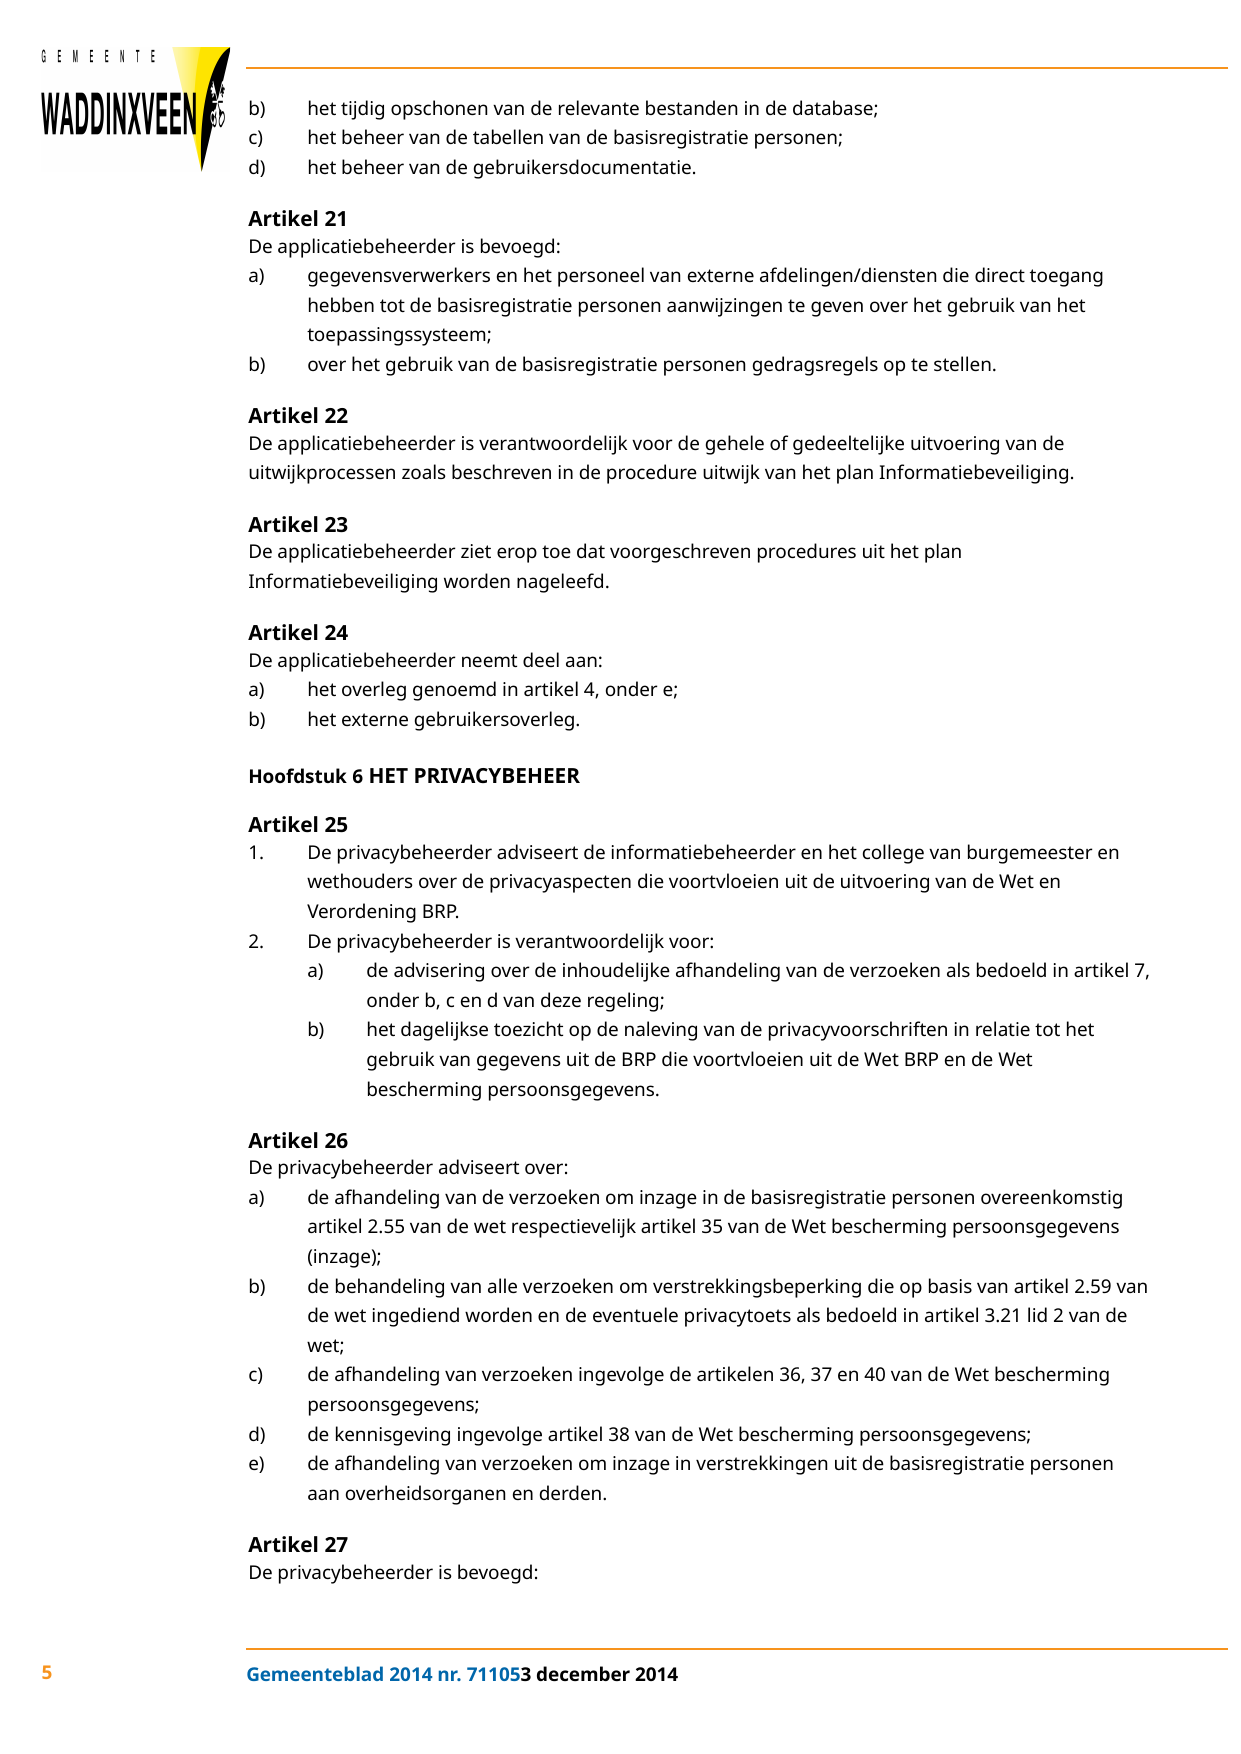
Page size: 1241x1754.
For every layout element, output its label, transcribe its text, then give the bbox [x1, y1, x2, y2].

text De applicatiebeheerder neemt deel aan: [248, 647, 1152, 673]
text De privacybeheerder is bevoegd: [248, 1559, 1152, 1584]
list over het gebruik van de basisregistratie personen gedragsregels op te stellen. [248, 351, 1152, 377]
text De privacybeheerder adviseert over: [248, 1154, 1152, 1180]
list de kennisgeving ingevolge artikel 38 van de Wet bescherming persoonsgegevens; [248, 1421, 1152, 1447]
list het overleg genoemd in artikel 4, onder e; [248, 676, 1152, 702]
text De applicatiebeheerder is verantwoordelijk voor de gehele of gedeeltelijke uitvoering van de uitwijkprocessen zoals beschreven in de procedure uitwijk van het plan Informatiebeveiliging. [248, 430, 1152, 485]
list De privacybeheerder is verantwoordelijk voor: [248, 928, 1152, 953]
text Artikel 25 [248, 811, 1152, 839]
text Artikel 26 [248, 1126, 1152, 1154]
picture [41, 47, 231, 172]
text Artikel 27 [248, 1530, 1152, 1559]
list De privacybeheerder adviseert de informatiebeheerder en het college van burgemeester en wethouders over de privacyaspecten die voortvloeien uit de uitvoering van de Wet en Verordening BRP. [248, 839, 1152, 924]
list de behandeling van alle verzoeken om verstrekkingsbeperking die op basis van artikel 2.59 van de wet ingediend worden en de eventuele privacytoets als bedoeld in artikel 3.21 lid 2 van de wet; [248, 1273, 1152, 1358]
list de afhandeling van de verzoeken om inzage in de basisregistratie personen overeenkomstig artikel 2.55 van de wet respectievelijk artikel 35 van de Wet bescherming persoonsgegevens (inzage); [248, 1184, 1152, 1269]
text Artikel 22 [248, 402, 1152, 430]
list de advisering over de inhoudelijke afhandeling van de verzoeken als bedoeld in artikel 7, onder b, c en d van deze regeling; [307, 957, 1152, 1013]
list de afhandeling van verzoeken om inzage in verstrekkingen uit de basisregistratie personen aan overheidsorganen en derden. [248, 1450, 1152, 1506]
text Hoofdstuk 6 HET PRIVACYBEHEER [248, 761, 1152, 790]
text De applicatiebeheerder is bevoegd: [248, 233, 1152, 258]
list het externe gebruikersoverleg. [248, 706, 1152, 732]
text Artikel 21 [248, 204, 1152, 233]
list het tijdig opschonen van de relevante bestanden in de database; [248, 95, 1152, 121]
list het beheer van de tabellen van de basisregistratie personen; [248, 124, 1152, 150]
list het beheer van de gebruikersdocumentatie. [248, 154, 1152, 180]
text Artikel 24 [248, 618, 1152, 647]
list het dagelijkse toezicht op de naleving van de privacyvoorschriften in relatie tot het gebruik van gegevens uit de BRP die voortvloeien uit de Wet BRP en de Wet bescherming persoonsgegevens. [307, 1017, 1152, 1101]
text De applicatiebeheerder ziet erop toe dat voorgeschreven procedures uit het plan Informatiebeveiliging worden nageleefd. [248, 538, 1152, 594]
list gegevensverwerkers en het personeel van externe afdelingen/diensten die direct toegang hebben tot de basisregistratie personen aanwijzingen te geven over het gebruik van het toepassingssysteem; [248, 262, 1152, 347]
list de afhandeling van verzoeken ingevolge de artikelen 36, 37 en 40 van de Wet bescherming persoonsgegevens; [248, 1362, 1152, 1417]
text Artikel 23 [248, 510, 1152, 538]
